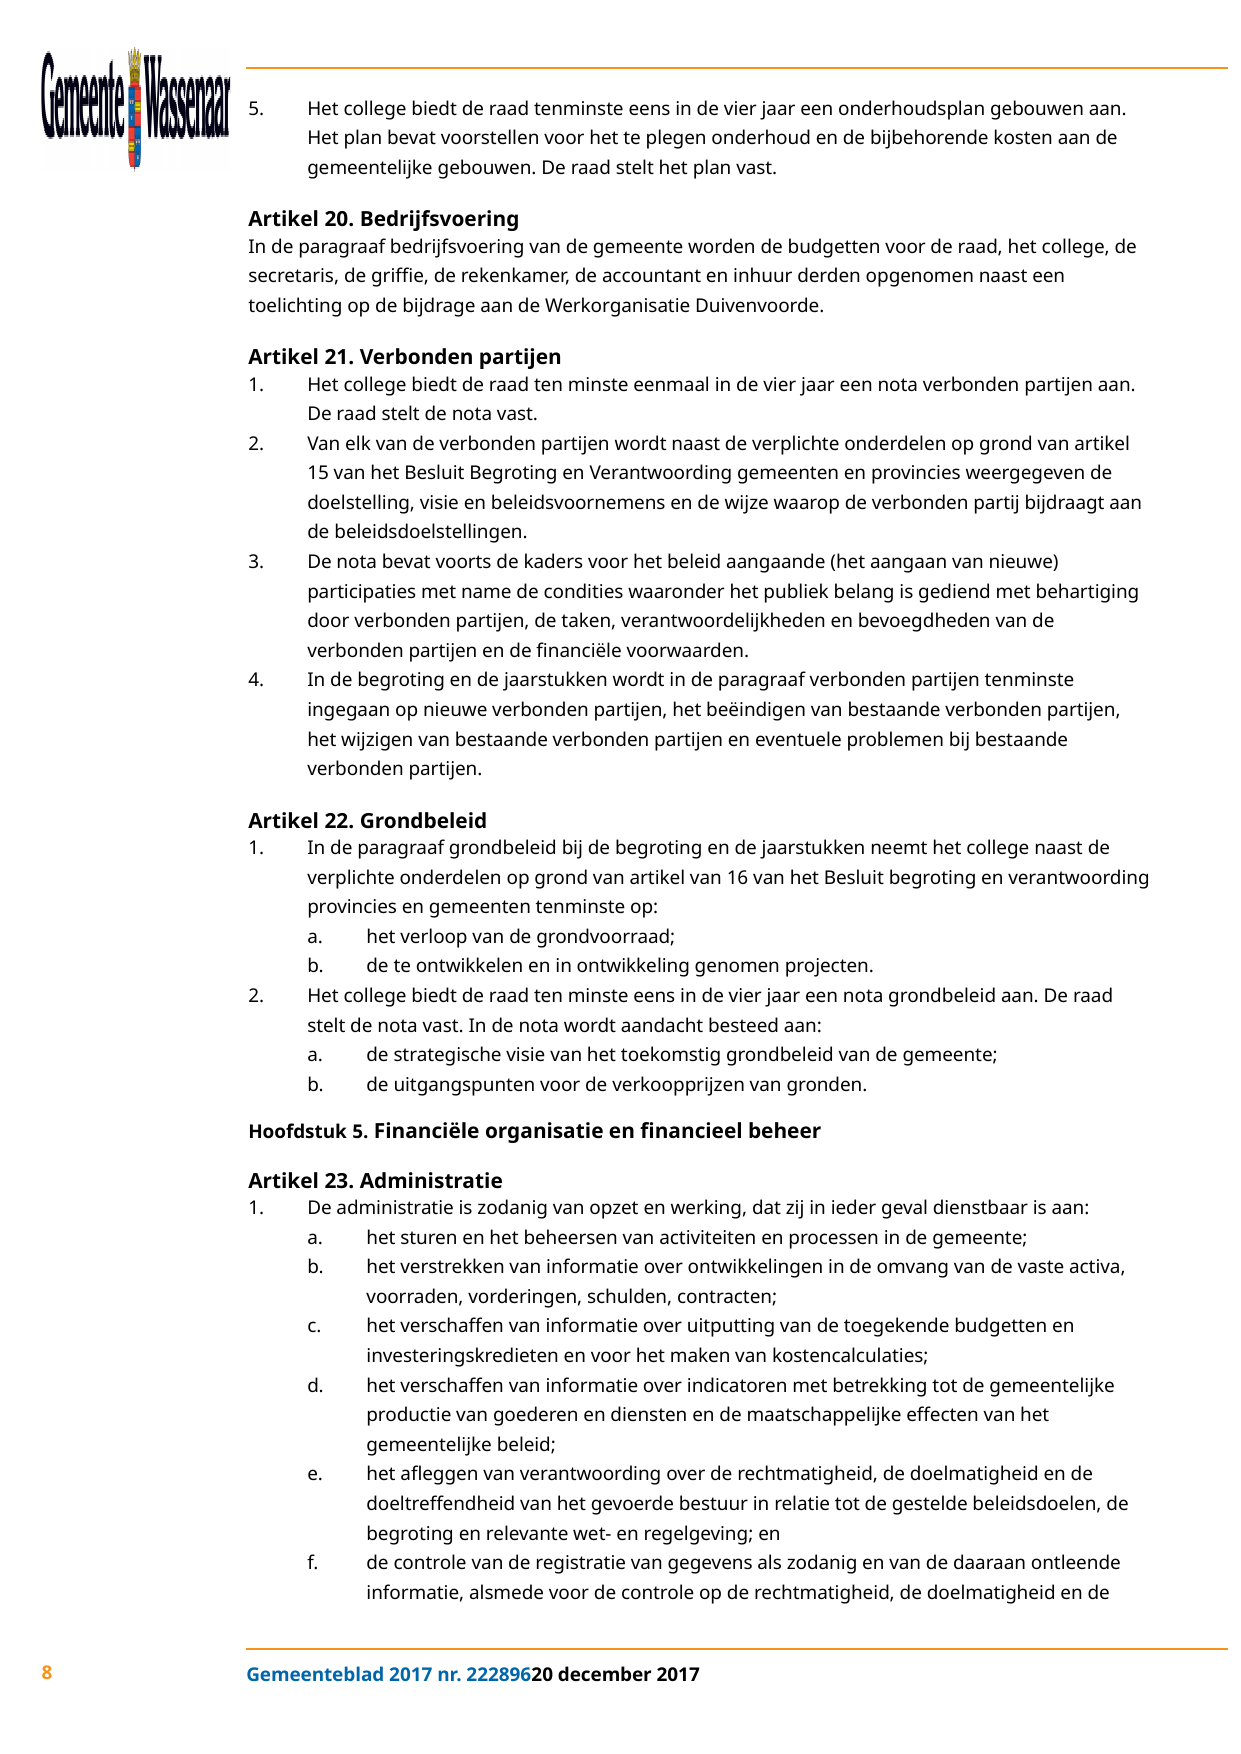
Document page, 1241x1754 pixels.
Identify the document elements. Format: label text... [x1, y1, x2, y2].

list Van elk van de verbonden partijen wordt naast de verplichte onderdelen op grond van artikel 15 van het Besluit Begroting en Verantwoording gemeenten en provincies weergegeven de doelstelling, visie en beleidsvoornemens en de wijze waarop de verbonden partij bijdraagt aan de beleidsdoelstellingen. [248, 430, 1152, 544]
text Artikel 23. Administratie [248, 1166, 1152, 1194]
list De nota bevat voorts de kaders voor het beleid aangaande (het aangaan van nieuwe) participaties met name de condities waaronder het publiek belang is gediend met behartiging door verbonden partijen, de taken, verantwoordelijkheden en bevoegdheden van de verbonden partijen en de financiële voorwaarden. [248, 548, 1152, 663]
list de controle van de registratie van gegevens als zodanig en van de daaraan ontleende informatie, alsmede voor de controle op de rechtmatigheid, de doelmatigheid en de [307, 1549, 1152, 1604]
list het verloop van de grondvoorraad; [307, 923, 1152, 949]
list het verschaffen van informatie over indicatoren met betrekking tot de gemeentelijke productie van goederen en diensten en de maatschappelijke effecten van het gemeentelijke beleid; [307, 1372, 1152, 1457]
text In de paragraaf bedrijfsvoering van de gemeente worden de budgetten voor de raad, het college, de secretaris, de griffie, de rekenkamer, de accountant en inhuur derden opgenomen naast een toelichting op de bijdrage aan de Werkorganisatie Duivenvoorde. [248, 233, 1152, 318]
text Artikel 20. Bedrijfsvoering [248, 204, 1152, 233]
list de uitgangspunten voor de verkoopprijzen van gronden. [307, 1071, 1152, 1097]
list het verstrekken van informatie over ontwikkelingen in de omvang van de vaste activa, voorraden, vorderingen, schulden, contracten; [307, 1253, 1152, 1309]
list het afleggen van verantwoording over de rechtmatigheid, de doelmatigheid en de doeltreffendheid van het gevoerde bestuur in relatie tot de gestelde beleidsdoelen, de begroting en relevante wet- en regelgeving; en [307, 1461, 1152, 1545]
list de strategische visie van het toekomstig grondbeleid van de gemeente; [307, 1041, 1152, 1067]
list Het college biedt de raad ten minste eens in de vier jaar een nota grondbeleid aan. De raad stelt de nota vast. In de nota wordt aandacht besteed aan: [248, 982, 1152, 1037]
text Artikel 22. Grondbeleid [248, 806, 1152, 834]
list de te ontwikkelen en in ontwikkeling genomen projecten. [307, 953, 1152, 978]
list In de paragraaf grondbeleid bij de begroting en de jaarstukken neemt het college naast de verplichte onderdelen op grond van artikel van 16 van het Besluit begroting en verantwoording provincies en gemeenten tenminste op: [248, 834, 1152, 919]
list In de begroting en de jaarstukken wordt in de paragraaf verbonden partijen tenminste ingegaan op nieuwe verbonden partijen, het beëindigen van bestaande verbonden partijen, het wijzigen van bestaande verbonden partijen en eventuele problemen bij bestaande verbonden partijen. [248, 667, 1152, 781]
list het verschaffen van informatie over uitputting van de toegekende budgetten en investeringskredieten en voor het maken van kostencalculaties; [307, 1313, 1152, 1368]
picture [41, 47, 231, 172]
list De administratie is zodanig van opzet en werking, dat zij in ieder geval dienstbaar is aan: [248, 1194, 1152, 1220]
list Het college biedt de raad tenminste eens in de vier jaar een onderhoudsplan gebouwen aan. Het plan bevat voorstellen voor het te plegen onderhoud en de bijbehorende kosten aan de gemeentelijke gebouwen. De raad stelt het plan vast. [248, 95, 1152, 180]
list het sturen en het beheersen van activiteiten en processen in de gemeente; [307, 1224, 1152, 1249]
list Het college biedt de raad ten minste eenmaal in de vier jaar een nota verbonden partijen aan. De raad stelt de nota vast. [248, 371, 1152, 426]
text Hoofdstuk 5. Financiële organisatie en financieel beheer [248, 1117, 1152, 1145]
text Artikel 21. Verbonden partijen [248, 342, 1152, 371]
